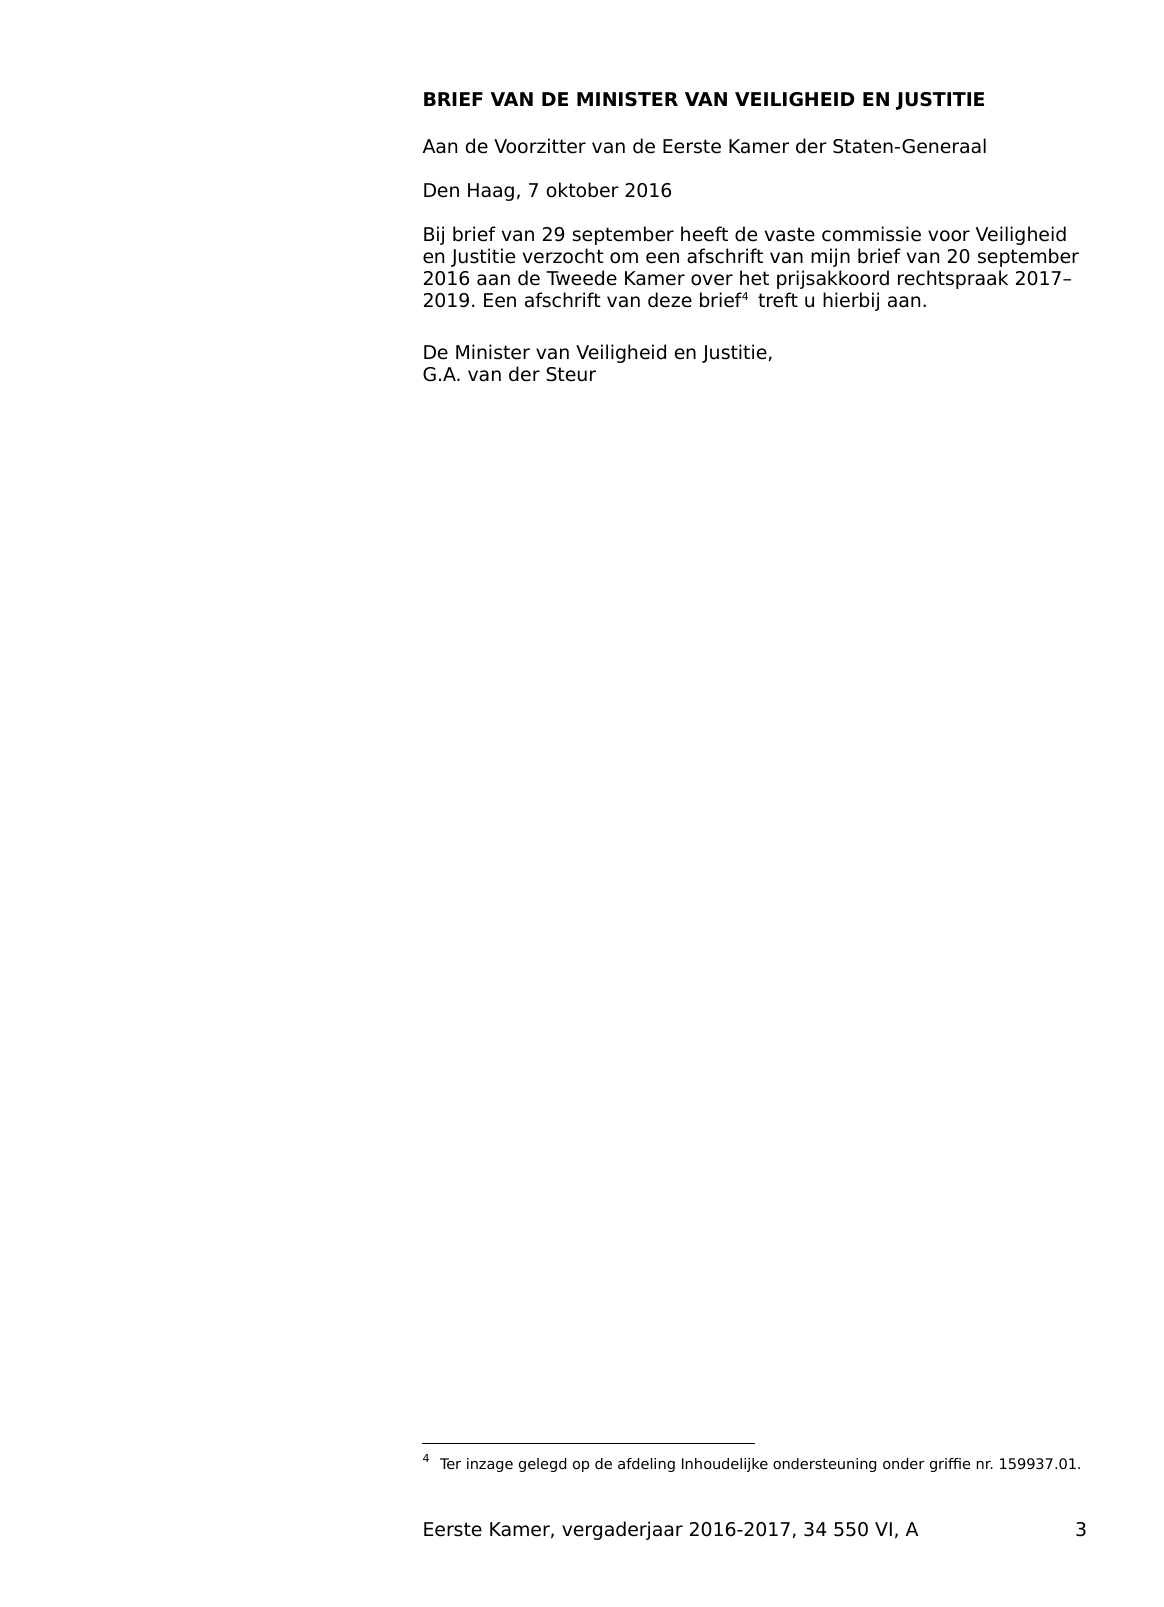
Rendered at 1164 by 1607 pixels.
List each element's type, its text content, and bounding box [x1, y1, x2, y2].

text Den Haag, 7 oktober 2016 [422, 180, 1087, 202]
subtitle BRIEF VAN DE MINISTER VAN VEILIGHEID EN JUSTITIE [422, 89, 1087, 111]
text Aan de Voorzitter van de Eerste Kamer der Staten-Generaal [422, 136, 1087, 158]
text Ter inzage gelegd op de afdeling Inhoudelijke ondersteuning onder griffie nr. 159937.01. [422, 1452, 1087, 1474]
text De Minister van Veiligheid en Justitie, G.A. van der Steur [422, 342, 1087, 386]
text Bij brief van 29 september heeft de vaste commissie voor Veiligheid en Justitie verzocht om een afschrift van mijn brief van 20 september 2016 aan de Tweede Kamer over het prijsakkoord rechtspraak 2017–2019. Een afschrift van deze brief treft u hierbij aan. [422, 224, 1087, 312]
